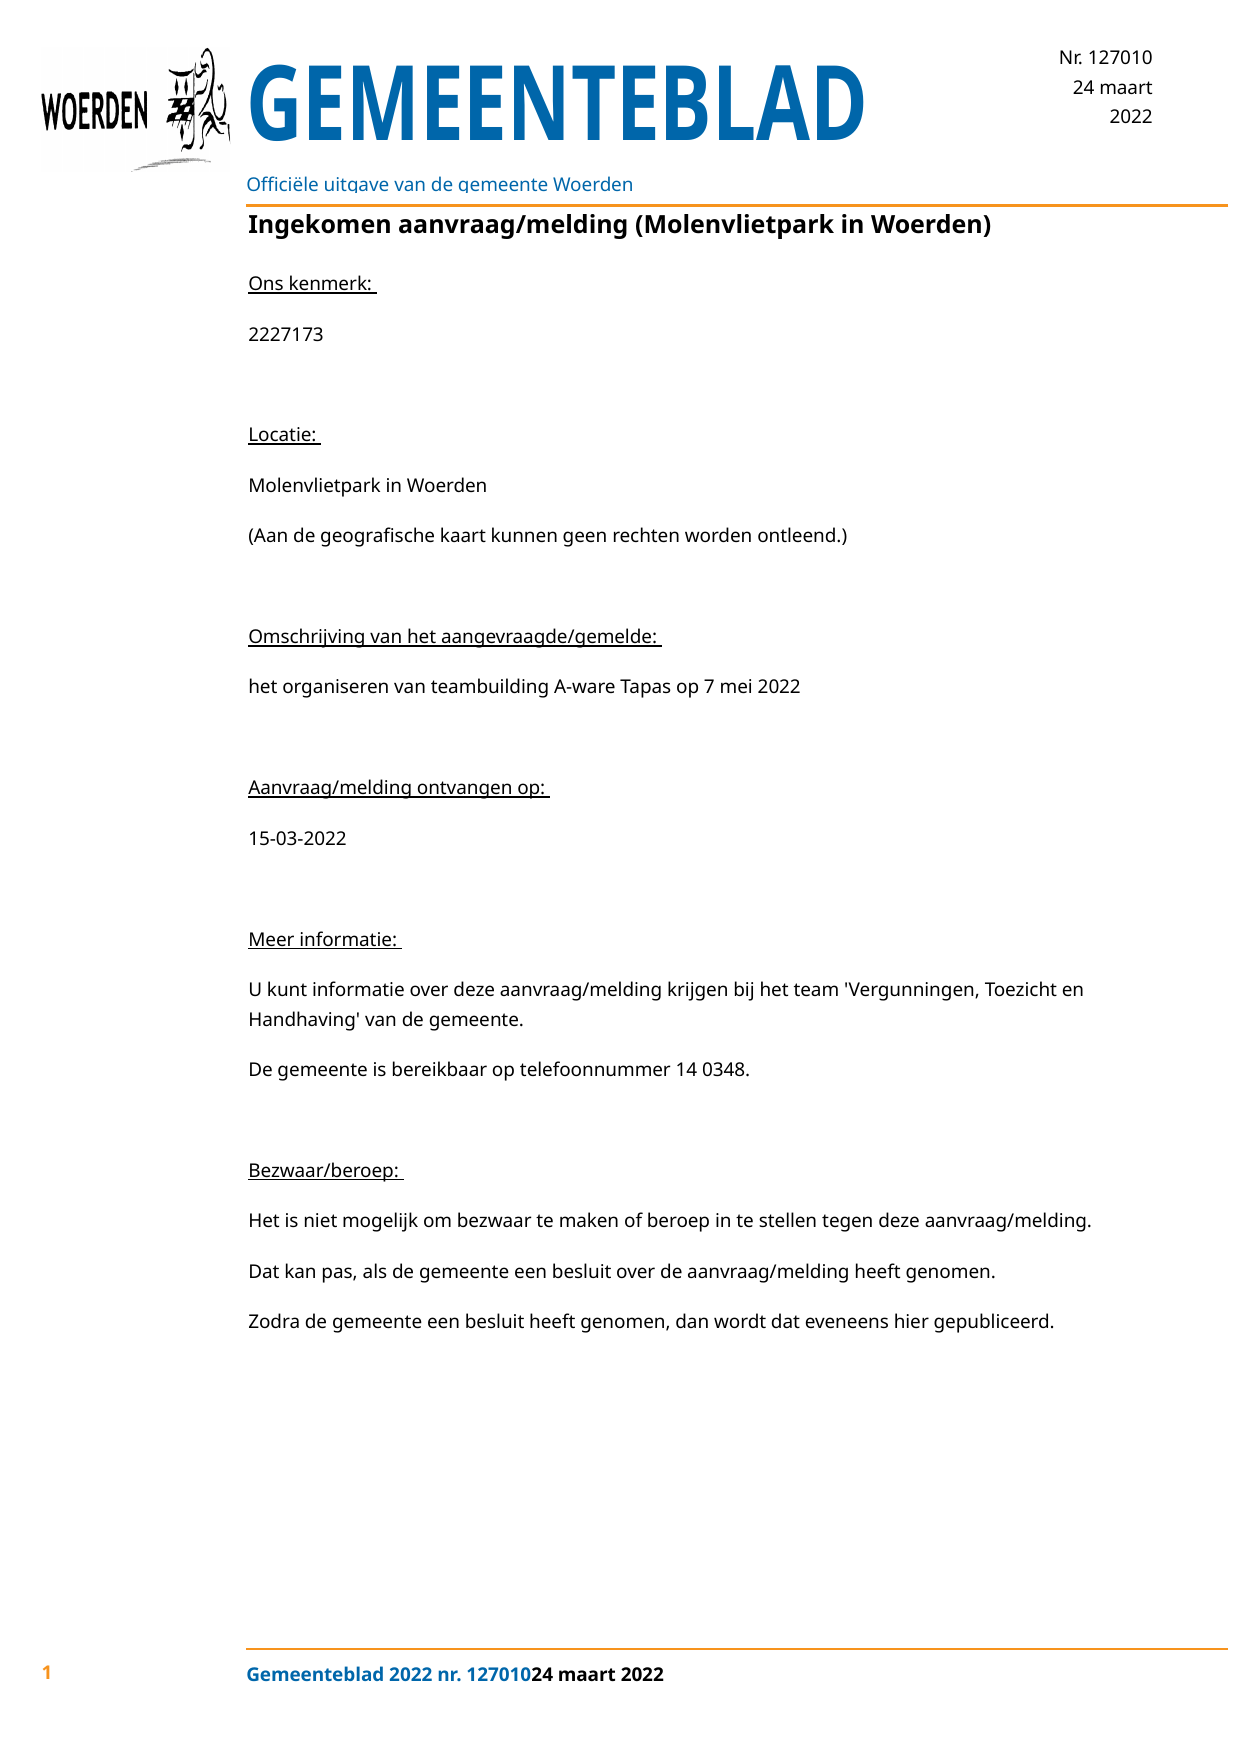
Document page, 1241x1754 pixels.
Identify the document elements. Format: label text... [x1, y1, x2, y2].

text De gemeente is bereikbaar op telefoonnummer 14 0348. [248, 1056, 1152, 1082]
text U kunt informatie over deze aanvraag/melding krijgen bij het team 'Vergunningen, Toezicht en Handhaving' van de gemeente. [248, 976, 1152, 1031]
text Meer informatie: [248, 926, 1152, 951]
text Bezwaar/beroep: [248, 1157, 1152, 1183]
text 2227173 [248, 321, 1152, 346]
text Aanvraag/melding ontvangen op: [248, 774, 1152, 800]
text Ingekomen aanvraag/melding (Molenvlietpark in Woerden) [248, 207, 1152, 241]
text Het is niet mogelijk om bezwaar te maken of beroep in te stellen tegen deze aanvraag/melding. [248, 1207, 1152, 1233]
text 15-03-2022 [248, 825, 1152, 851]
picture [41, 47, 231, 172]
text Omschrijving van het aangevraagde/gemelde: [248, 623, 1152, 649]
text (Aan de geografische kaart kunnen geen rechten worden ontleend.) [248, 522, 1152, 548]
text Zodra de gemeente een besluit heeft genomen, dan wordt dat eveneens hier gepubliceerd. [248, 1308, 1152, 1334]
text Locatie: [248, 422, 1152, 447]
text het organiseren van teambuilding A-ware Tapas op 7 mei 2022 [248, 674, 1152, 699]
text Molenvlietpark in Woerden [248, 472, 1152, 498]
text Ons kenmerk: [248, 270, 1152, 296]
text Dat kan pas, als de gemeente een besluit over de aanvraag/melding heeft genomen. [248, 1258, 1152, 1283]
